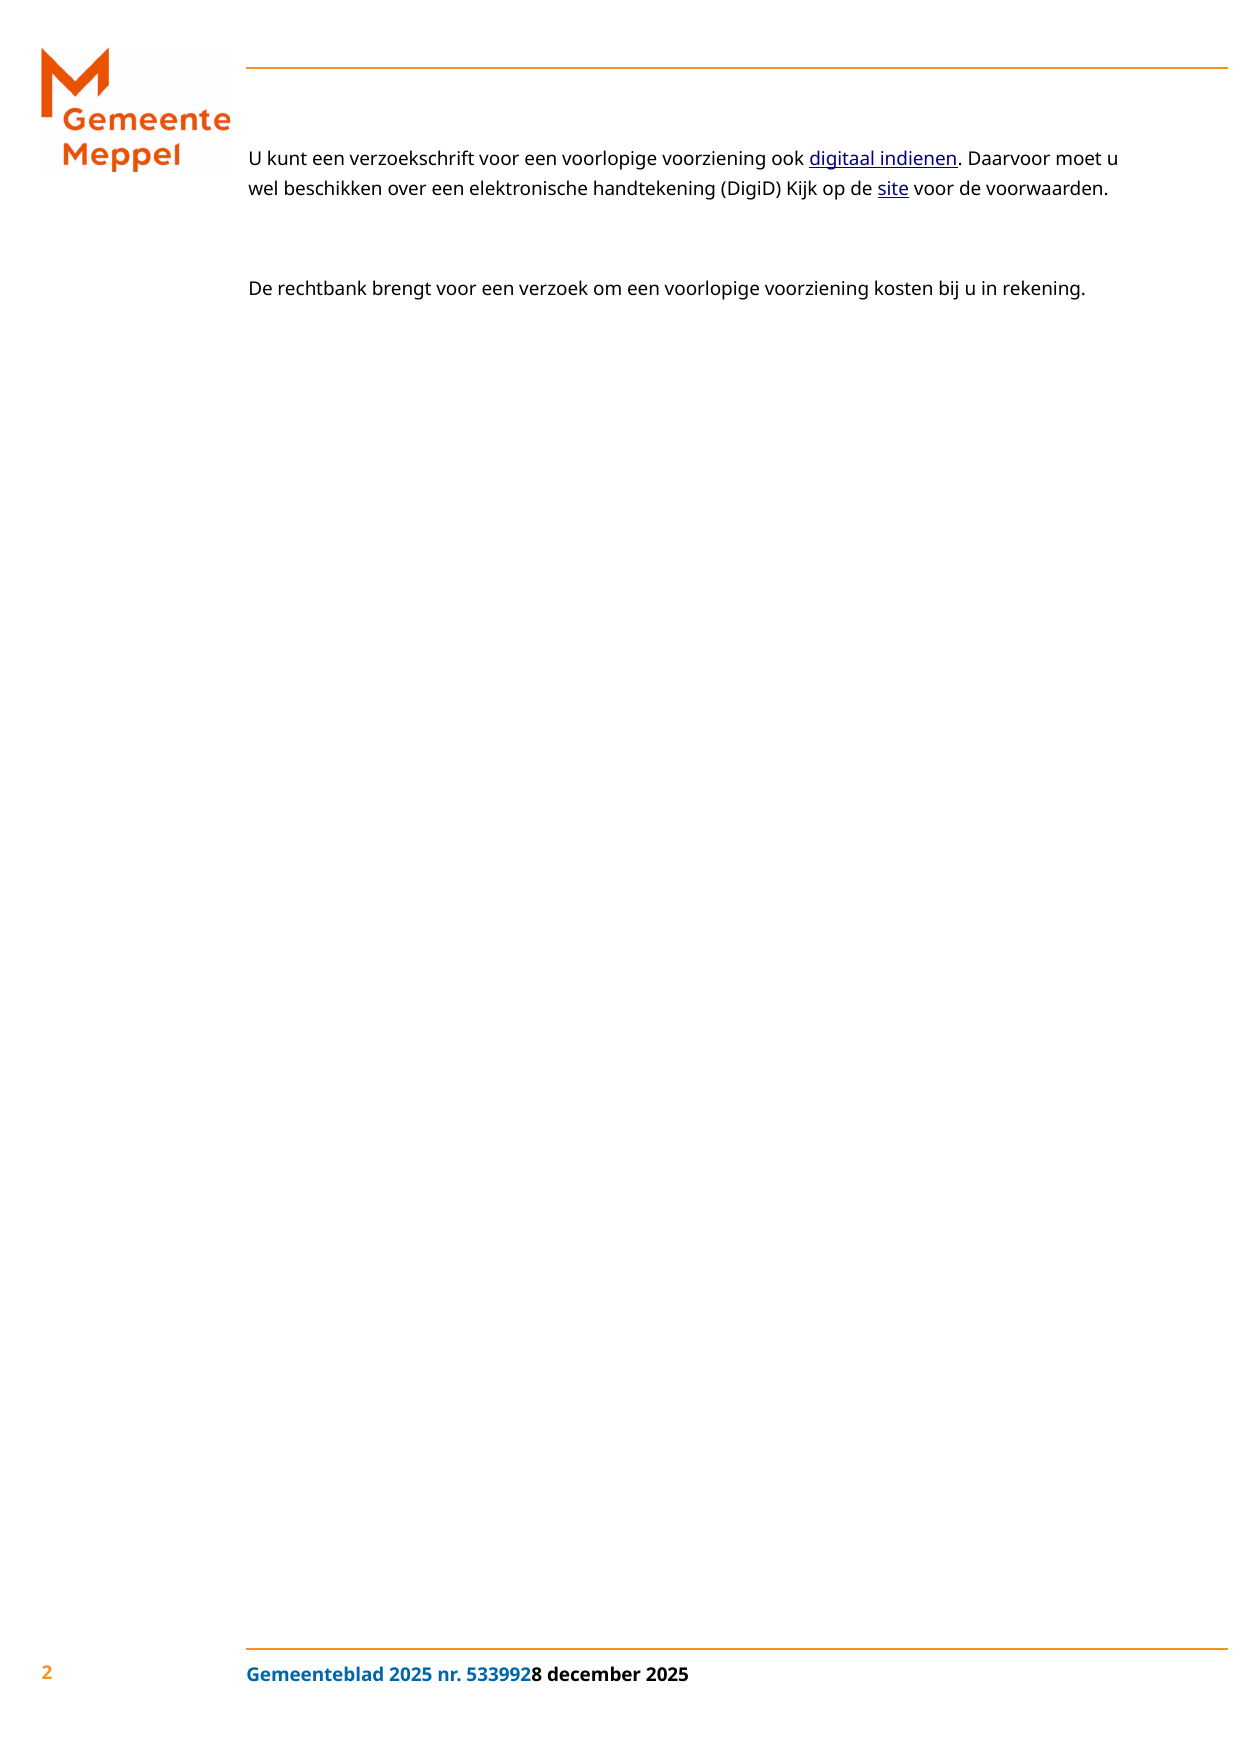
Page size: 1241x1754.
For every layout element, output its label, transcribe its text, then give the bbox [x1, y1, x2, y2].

text De rechtbank brengt voor een verzoek om een voorlopige voorziening kosten bij u in rekening. [248, 276, 1152, 301]
text U kunt een verzoekschrift voor een voorlopige voorziening ook digitaal indienen. Daarvoor moet u wel beschikken over een elektronische handtekening (DigiD) Kijk op de site voor de voorwaarden. [248, 145, 1152, 201]
picture [41, 47, 231, 172]
